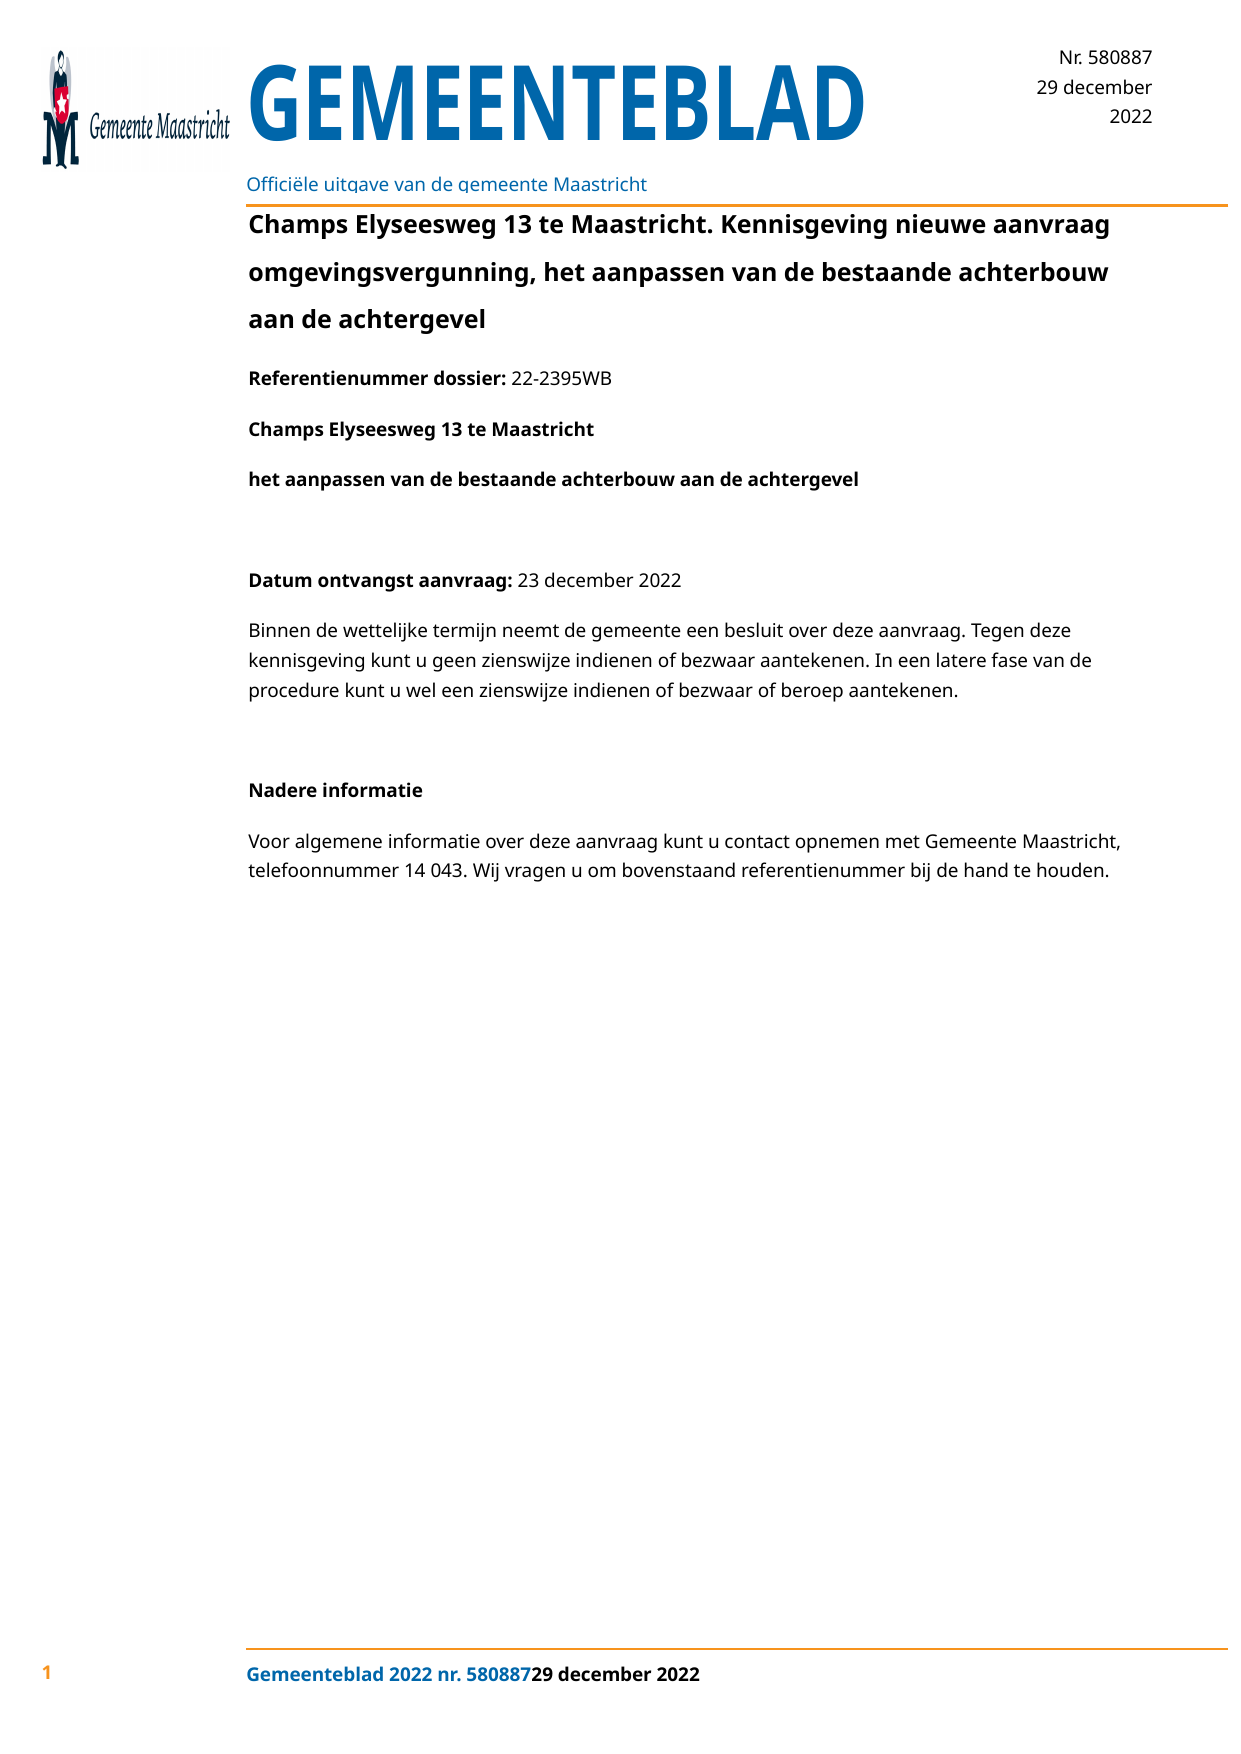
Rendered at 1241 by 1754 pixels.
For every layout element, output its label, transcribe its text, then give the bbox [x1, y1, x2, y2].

text het aanpassen van de bestaande achterbouw aan de achtergevel [248, 466, 1152, 492]
text Champs Elyseesweg 13 te Maastricht [248, 416, 1152, 442]
text Referentienummer dossier: 22-2395WB [248, 366, 1152, 391]
text Binnen de wettelijke termijn neemt de gemeente een besluit over deze aanvraag. Tegen deze kennisgeving kunt u geen zienswijze indienen of bezwaar aantekenen. In een latere fase van de procedure kunt u wel een zienswijze indienen of bezwaar of beroep aantekenen. [248, 618, 1152, 702]
text Voor algemene informatie over deze aanvraag kunt u contact opnemen met Gemeente Maastricht, telefoonnummer 14 043. Wij vragen u om bovenstaand referentienummer bij de hand te houden. [248, 828, 1152, 883]
text Champs Elyseesweg 13 te Maastricht. Kennisgeving nieuwe aanvraag omgevingsvergunning, het aanpassen van de bestaande achterbouw aan de achtergevel [248, 207, 1152, 336]
picture [41, 47, 231, 172]
text Datum ontvangst aanvraag: 23 december 2022 [248, 567, 1152, 593]
text Nadere informatie [248, 778, 1152, 803]
